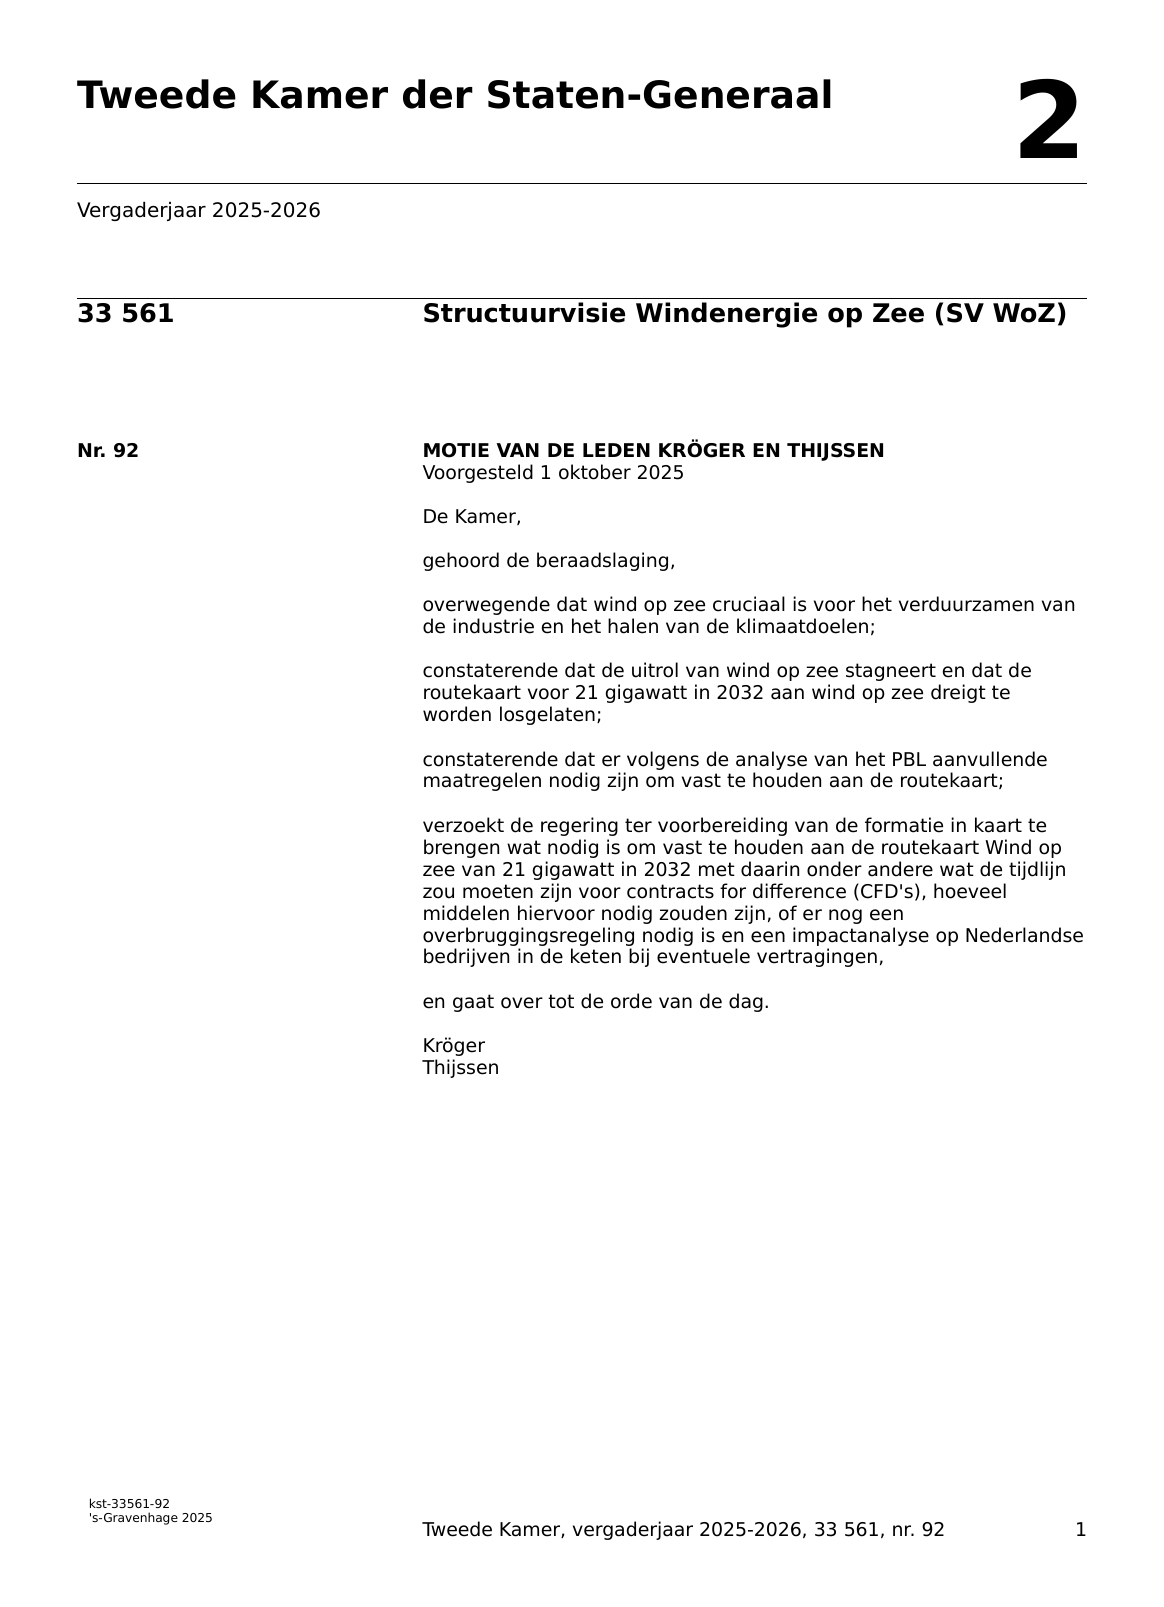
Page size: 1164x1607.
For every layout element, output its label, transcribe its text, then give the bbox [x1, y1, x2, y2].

text Kröger [422, 1035, 1087, 1057]
text Thijssen [422, 1057, 1087, 1079]
text De Kamer, [422, 506, 1087, 528]
text kst-33561-92 [88, 1497, 323, 1511]
subtitle Nr. 92 MOTIE VAN DE LEDEN KRÖGER EN THIJSSEN [77, 440, 1087, 462]
text gehoord de beraadslaging, [422, 550, 1087, 572]
text 's-Gravenhage 2025 [88, 1511, 323, 1525]
text verzoekt de regering ter voorbereiding van de formatie in kaart te brengen wat nodig is om vast te houden aan de routekaart Wind op zee van 21 gigawatt in 2032 met daarin onder andere wat de tijdlijn zou moeten zijn voor contracts for difference (CFD's), hoeveel middelen hiervoor nodig zouden zijn, of er nog een overbruggingsregeling nodig is en een impactanalyse op Nederlandse bedrijven in de keten bij eventuele vertragingen, [422, 814, 1087, 968]
text overwegende dat wind op zee cruciaal is voor het verduurzamen van de industrie en het halen van de klimaatdoelen; [422, 594, 1087, 638]
text constaterende dat er volgens de analyse van het PBL aanvullende maatregelen nodig zijn om vast te houden aan de routekaart; [422, 748, 1087, 792]
table_header Tweede Kamer der Staten-Generaal [77, 59, 886, 183]
text Voorgesteld 1 oktober 2025 [422, 462, 1087, 484]
table_cell Vergaderjaar 2025-2026 [77, 184, 1087, 298]
text constaterende dat de uitrol van wind op zee stagneert en dat de routekaart voor 21 gigawatt in 2032 aan wind op zee dreigt te worden losgelaten; [422, 660, 1087, 726]
text en gaat over tot de orde van de dag. [422, 991, 1087, 1013]
table_header 2 [886, 59, 1087, 183]
subtitle 33 561 Structuurvisie Windenergie op Zee (SV WoZ) [77, 299, 1087, 329]
